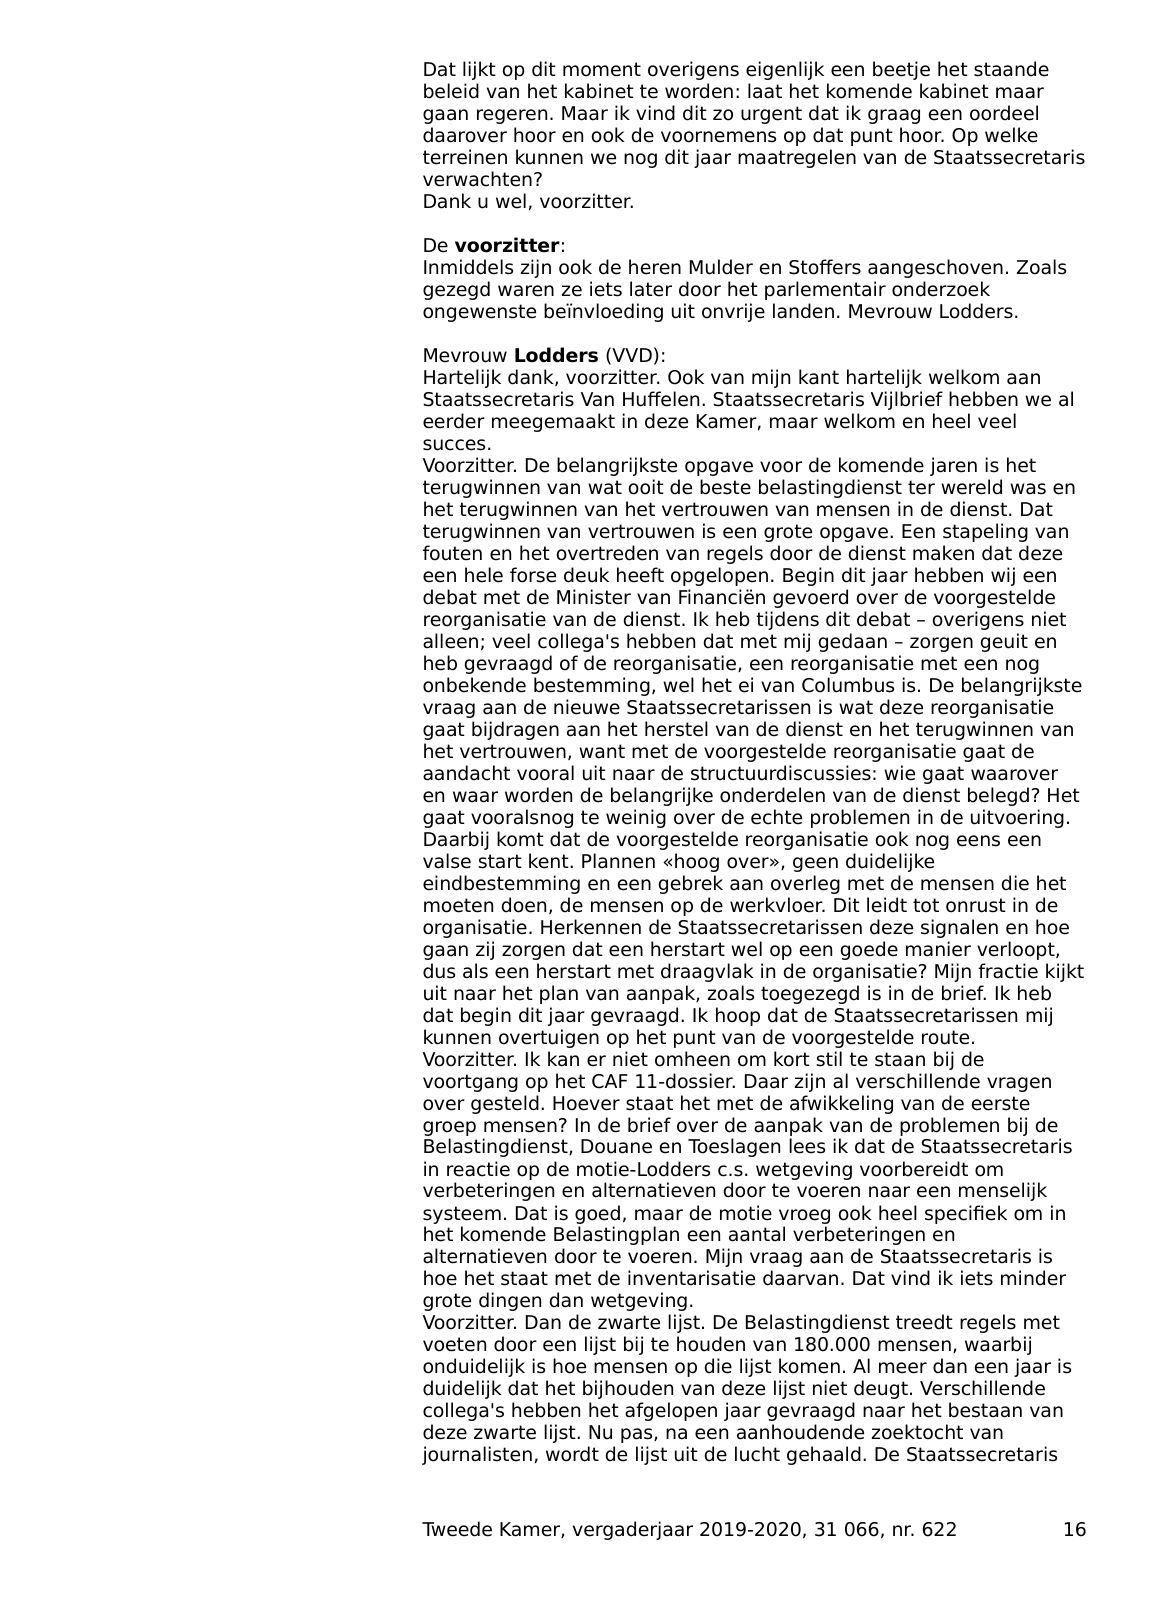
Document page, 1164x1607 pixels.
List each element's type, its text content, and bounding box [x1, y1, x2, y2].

text Hartelijk dank, voorzitter. Ook van mijn kant hartelijk welkom aan Staatssecretaris Van Huffelen. Staatssecretaris Vijlbrief hebben we al eerder meegemaakt in deze Kamer, maar welkom en heel veel succes. [422, 367, 1087, 455]
text Dat lijkt op dit moment overigens eigenlijk een beetje het staande beleid van het kabinet te worden: laat het komende kabinet maar gaan regeren. Maar ik vind dit zo urgent dat ik graag een oordeel daarover hoor en ook de voornemens op dat punt hoor. Op welke terreinen kunnen we nog dit jaar maatregelen van de Staatssecretaris verwachten? [422, 59, 1087, 191]
text De voorzitter: [422, 235, 1087, 257]
text Mevrouw Lodders (VVD): [422, 345, 1087, 367]
text Inmiddels zijn ook de heren Mulder en Stoffers aangeschoven. Zoals gezegd waren ze iets later door het parlementair onderzoek ongewenste beïnvloeding uit onvrije landen. Mevrouw Lodders. [422, 257, 1087, 323]
text Voorzitter. Ik kan er niet omheen om kort stil te staan bij de voortgang op het CAF 11-dossier. Daar zijn al verschillende vragen over gesteld. Hoever staat het met de afwikkeling van de eerste groep mensen? In de brief over de aanpak van de problemen bij de Belastingdienst, Douane en Toeslagen lees ik dat de Staatssecretaris in reactie op de motie-Lodders c.s. wetgeving voorbereidt om verbeteringen en alternatieven door te voeren naar een menselijk systeem. Dat is goed, maar de motie vroeg ook heel specifiek om in het komende Belastingplan een aantal verbeteringen en alternatieven door te voeren. Mijn vraag aan de Staatssecretaris is hoe het staat met de inventarisatie daarvan. Dat vind ik iets minder grote dingen dan wetgeving. [422, 1048, 1087, 1312]
text Dank u wel, voorzitter. [422, 191, 1087, 213]
text Voorzitter. De belangrijkste opgave voor de komende jaren is het terugwinnen van wat ooit de beste belastingdienst ter wereld was en het terugwinnen van het vertrouwen van mensen in de dienst. Dat terugwinnen van vertrouwen is een grote opgave. Een stapeling van fouten en het overtreden van regels door de dienst maken dat deze een hele forse deuk heeft opgelopen. Begin dit jaar hebben wij een debat met de Minister van Financiën gevoerd over de voorgestelde reorganisatie van de dienst. Ik heb tijdens dit debat – overigens niet alleen; veel collega's hebben dat met mij gedaan – zorgen geuit en heb gevraagd of de reorganisatie, een reorganisatie met een nog onbekende bestemming, wel het ei van Columbus is. De belangrijkste vraag aan de nieuwe Staatssecretarissen is wat deze reorganisatie gaat bijdragen aan het herstel van de dienst en het terugwinnen van het vertrouwen, want met de voorgestelde reorganisatie gaat de aandacht vooral uit naar de structuurdiscussies: wie gaat waarover en waar worden de belangrijke onderdelen van de dienst belegd? Het gaat vooralsnog te weinig over de echte problemen in de uitvoering. [422, 455, 1087, 829]
text Voorzitter. Dan de zwarte lijst. De Belastingdienst treedt regels met voeten door een lijst bij te houden van 180.000 mensen, waarbij onduidelijk is hoe mensen op die lijst komen. Al meer dan een jaar is duidelijk dat het bijhouden van deze lijst niet deugt. Verschillende collega's hebben het afgelopen jaar gevraagd naar het bestaan van deze zwarte lijst. Nu pas, na een aanhoudende zoektocht van journalisten, wordt de lijst uit de lucht gehaald. De Staatssecretaris [422, 1312, 1087, 1466]
text Daarbij komt dat de voorgestelde reorganisatie ook nog eens een valse start kent. Plannen «hoog over», geen duidelijke eindbestemming en een gebrek aan overleg met de mensen die het moeten doen, de mensen op de werkvloer. Dit leidt tot onrust in de organisatie. Herkennen de Staatssecretarissen deze signalen en hoe gaan zij zorgen dat een herstart wel op een goede manier verloopt, dus als een herstart met draagvlak in de organisatie? Mijn fractie kijkt uit naar het plan van aanpak, zoals toegezegd is in de brief. Ik heb dat begin dit jaar gevraagd. Ik hoop dat de Staatssecretarissen mij kunnen overtuigen op het punt van de voorgestelde route. [422, 829, 1087, 1048]
